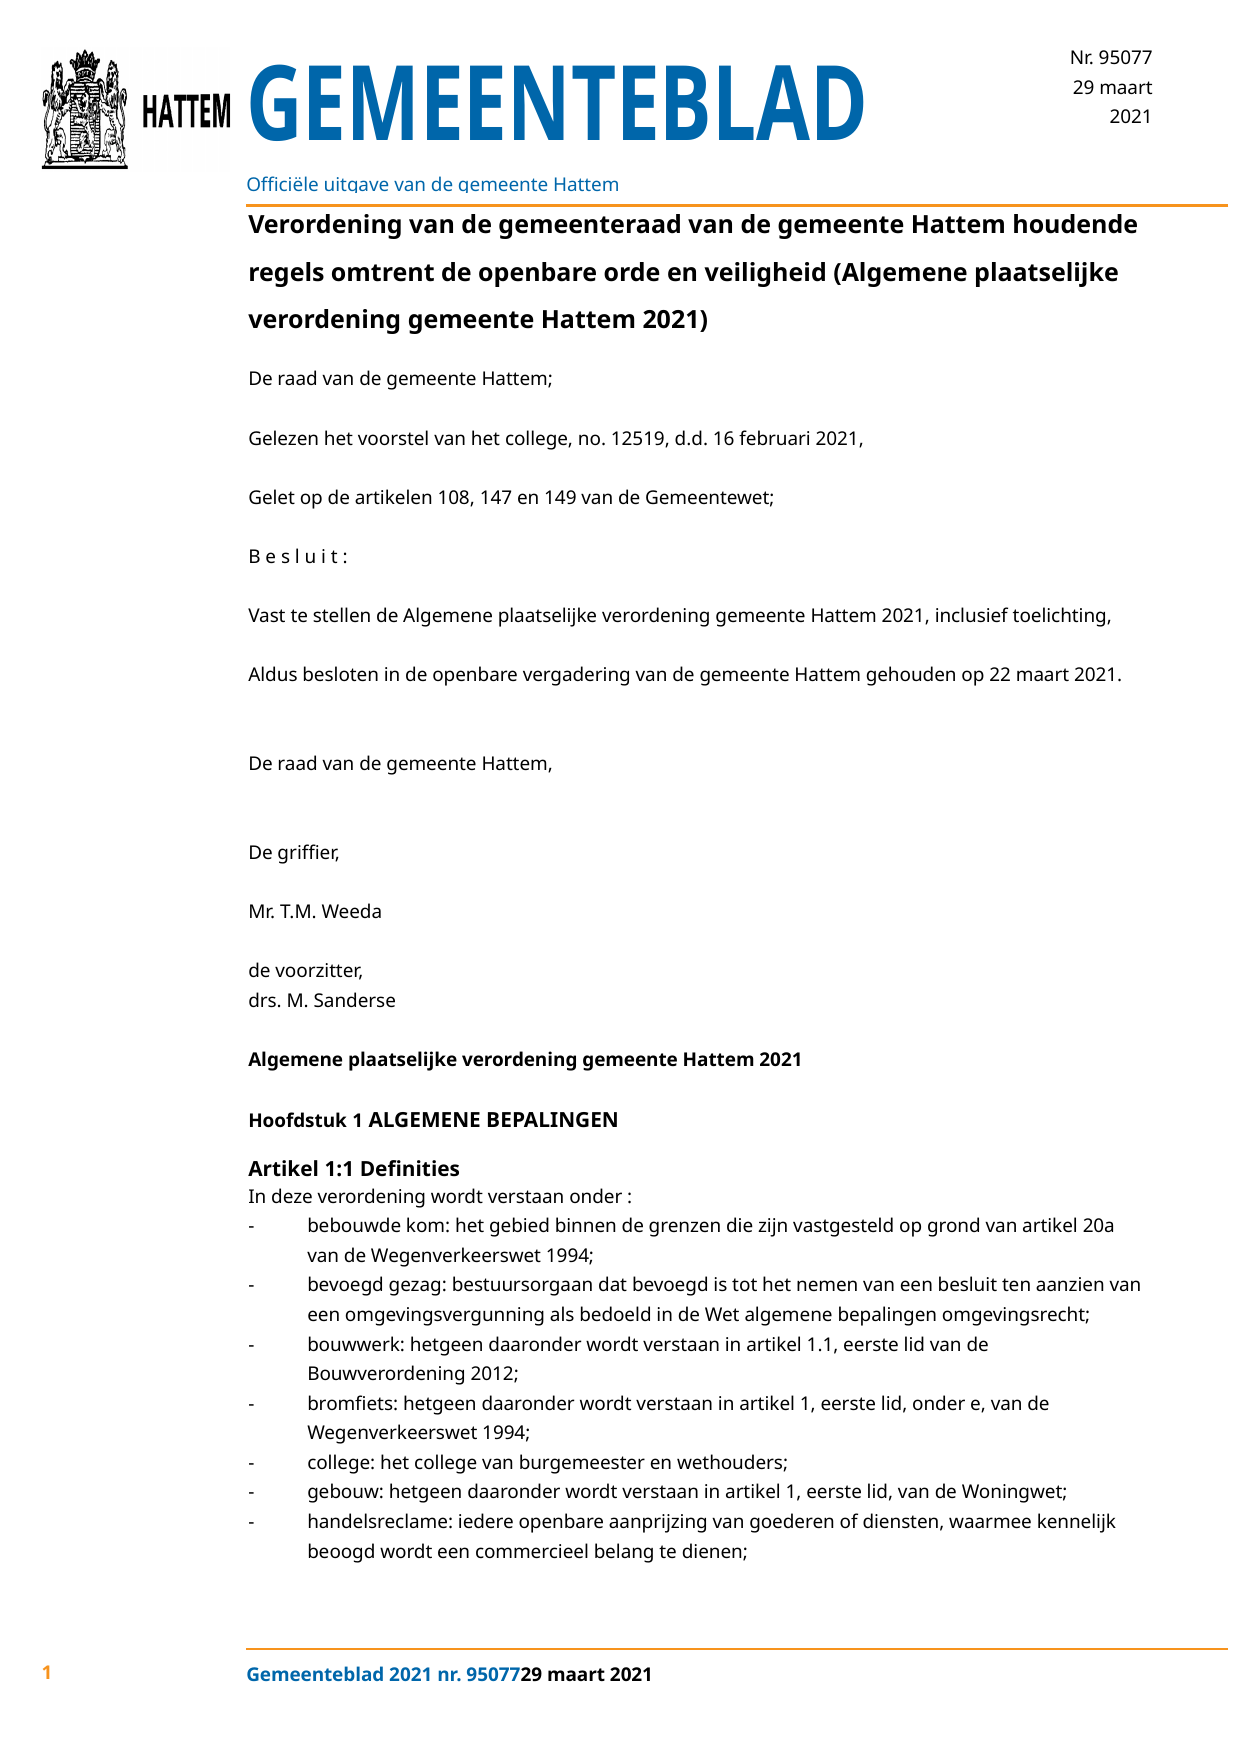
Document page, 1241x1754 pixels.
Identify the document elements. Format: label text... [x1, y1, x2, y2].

text De raad van de gemeente Hattem, [248, 750, 1152, 776]
list bouwwerk: hetgeen daaronder wordt verstaan in artikel 1.1, eerste lid van de Bouwverordening 2012; [248, 1331, 1152, 1386]
text B e s l u i t : [248, 543, 1152, 569]
list bevoegd gezag: bestuursorgaan dat bevoegd is tot het nemen van een besluit ten aanzien van een omgevingsvergunning als bedoeld in de Wet algemene bepalingen omgevingsrecht; [248, 1272, 1152, 1327]
list gebouw: hetgeen daaronder wordt verstaan in artikel 1, eerste lid, van de Woningwet; [248, 1479, 1152, 1504]
text Artikel 1:1 Definities [248, 1154, 1152, 1183]
text Algemene plaatselijke verordening gemeente Hattem 2021 [248, 1046, 1152, 1072]
text Vast te stellen de Algemene plaatselijke verordening gemeente Hattem 2021, inclusief toelichting, [248, 602, 1152, 628]
picture [41, 47, 231, 172]
text De griffier, [248, 839, 1152, 864]
text Verordening van de gemeenteraad van de gemeente Hattem houdende regels omtrent de openbare orde en veiligheid (Algemene plaatselijke verordening gemeente Hattem 2021) [248, 207, 1152, 336]
list bebouwde kom: het gebied binnen de grenzen die zijn vastgesteld op grond van artikel 20a van de Wegenverkeerswet 1994; [248, 1212, 1152, 1268]
text de voorzitter, [248, 957, 1152, 983]
text In deze verordening wordt verstaan onder : [248, 1183, 1152, 1208]
text Hoofdstuk 1 ALGEMENE BEPALINGEN [248, 1105, 1152, 1133]
text drs. M. Sanderse [248, 987, 1152, 1012]
text Gelezen het voorstel van het college, no. 12519, d.d. 16 februari 2021, [248, 425, 1152, 450]
text De raad van de gemeente Hattem; [248, 366, 1152, 391]
text Mr. T.M. Weeda [248, 898, 1152, 924]
list bromfiets: hetgeen daaronder wordt verstaan in artikel 1, eerste lid, onder e, van de Wegenverkeerswet 1994; [248, 1390, 1152, 1445]
list college: het college van burgemeester en wethouders; [248, 1449, 1152, 1475]
text Aldus besloten in de openbare vergadering van de gemeente Hattem gehouden op 22 maart 2021. [248, 661, 1152, 687]
text Gelet op de artikelen 108, 147 en 149 van de Gemeentewet; [248, 484, 1152, 509]
list handelsreclame: iedere openbare aanprijzing van goederen of diensten, waarmee kennelijk beoogd wordt een commercieel belang te dienen; [248, 1508, 1152, 1563]
